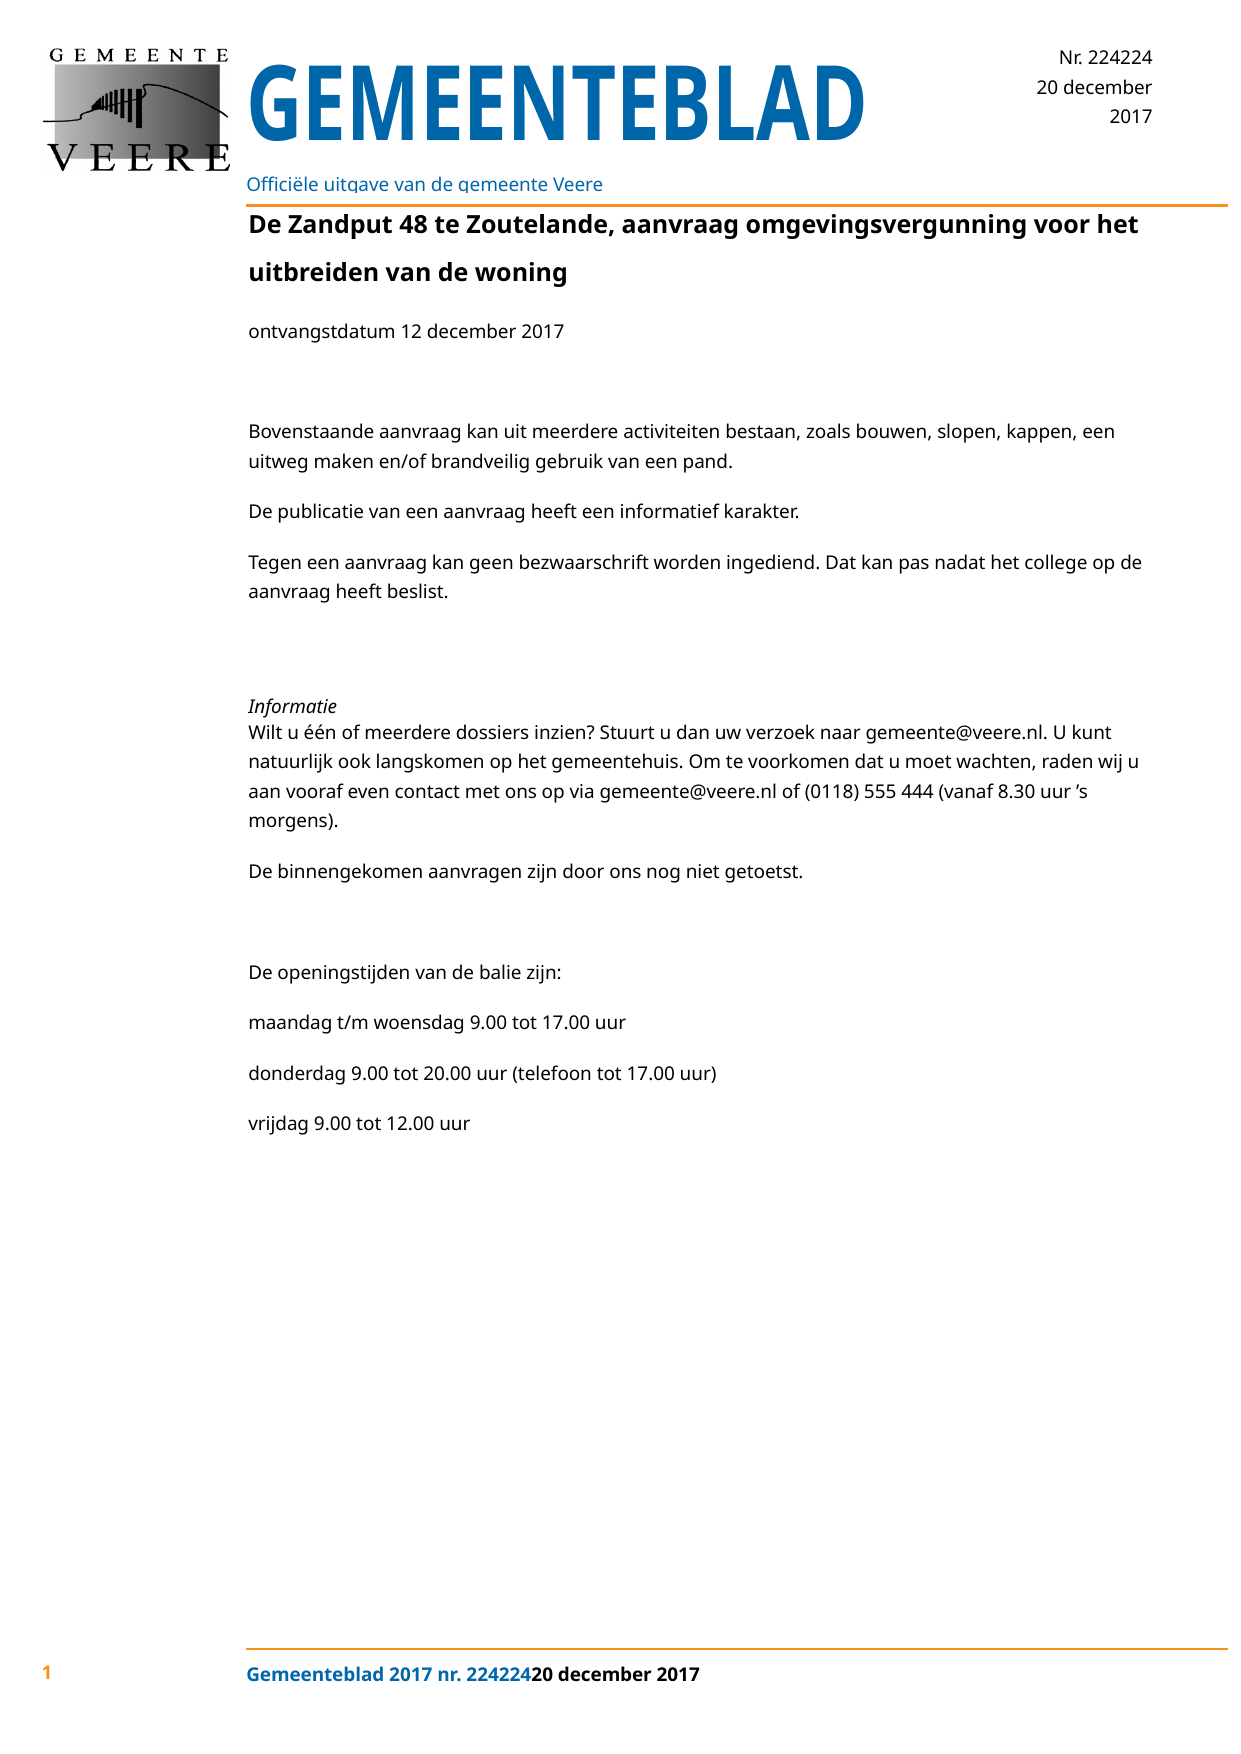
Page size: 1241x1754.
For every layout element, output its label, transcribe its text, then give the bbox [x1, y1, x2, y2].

text vrijdag 9.00 tot 12.00 uur [248, 1110, 1152, 1136]
text maandag t/m woensdag 9.00 tot 17.00 uur [248, 1009, 1152, 1035]
text De Zandput 48 te Zoutelande, aanvraag omgevingsvergunning voor het uitbreiden van de woning [248, 207, 1152, 288]
text De openingstijden van de balie zijn: [248, 959, 1152, 984]
text Tegen een aanvraag kan geen bezwaarschrift worden ingediend. Dat kan pas nadat het college op de aanvraag heeft beslist. [248, 549, 1152, 604]
text Bovenstaande aanvraag kan uit meerdere activiteiten bestaan, zoals bouwen, slopen, kappen, een uitweg maken en/of brandveilig gebruik van een pand. [248, 419, 1152, 474]
text De binnengekomen aanvragen zijn door ons nog niet getoetst. [248, 858, 1152, 884]
text ontvangstdatum 12 december 2017 [248, 318, 1152, 344]
text Wilt u één of meerdere dossiers inzien? Stuurt u dan uw verzoek naar gemeente@veere.nl. U kunt natuurlijk ook langskomen op het gemeentehuis. Om te voorkomen dat u moet wachten, raden wij u aan vooraf even contact met ons op via gemeente@veere.nl of (0118) 555 444 (vanaf 8.30 uur ’s morgens). [248, 719, 1152, 833]
text donderdag 9.00 tot 20.00 uur (telefoon tot 17.00 uur) [248, 1060, 1152, 1085]
picture [41, 47, 231, 172]
text De publicatie van een aanvraag heeft een informatief karakter. [248, 499, 1152, 524]
text Informatie [248, 693, 1152, 719]
